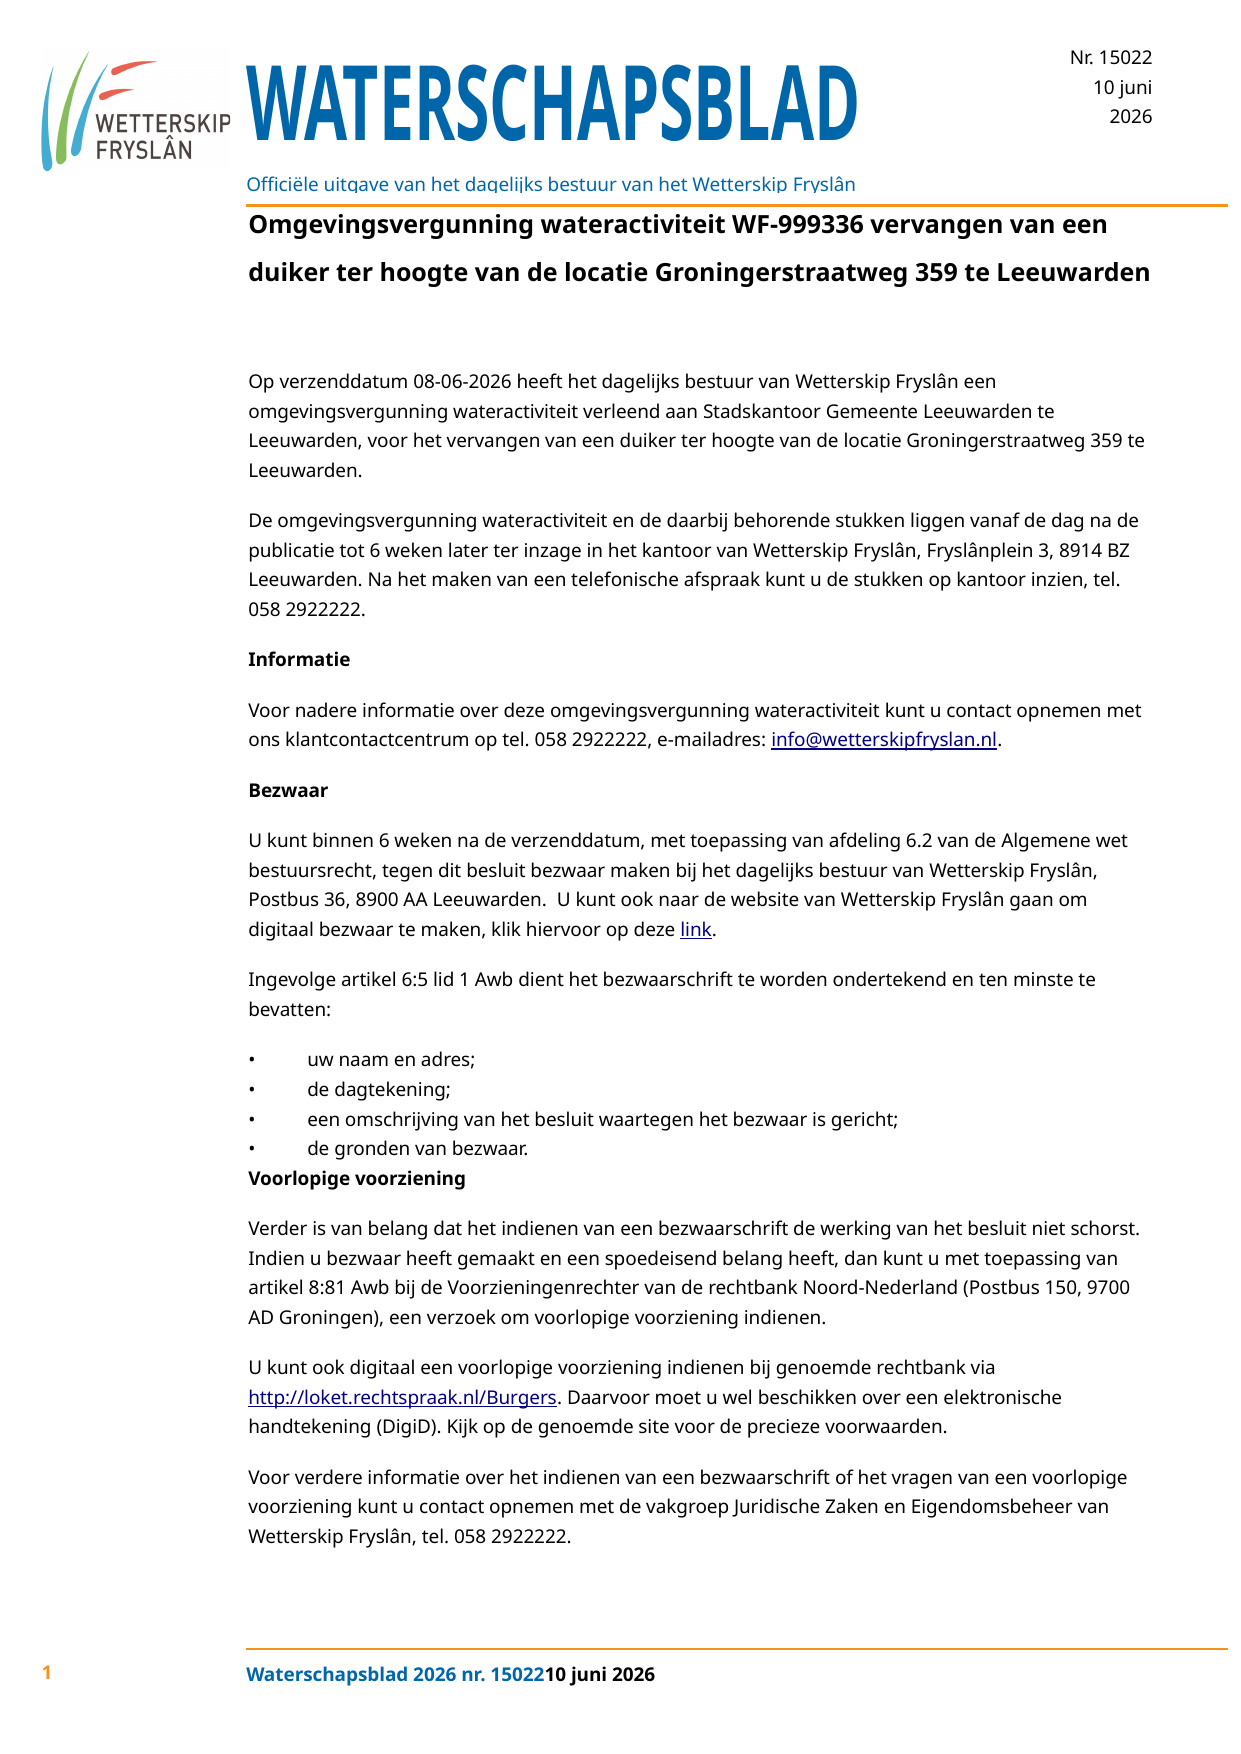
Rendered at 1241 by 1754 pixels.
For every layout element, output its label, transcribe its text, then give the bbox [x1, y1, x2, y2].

text Voor nadere informatie over deze omgevingsvergunning wateractiviteit kunt u contact opnemen met ons klantcontactcentrum op tel. 058 2922222, e-mailadres: info@wetterskipfryslan.nl. [248, 697, 1152, 752]
text Bezwaar [248, 777, 1152, 803]
text U kunt ook digitaal een voorlopige voorziening indienen bij genoemde rechtbank via http://loket.rechtspraak.nl/Burgers. Daarvoor moet u wel beschikken over een elektronische handtekening (DigiD). Kijk op de genoemde site voor de precieze voorwaarden. [248, 1354, 1152, 1439]
text Op verzenddatum 08-06-2026 heeft het dagelijks bestuur van Wetterskip Fryslân een omgevingsvergunning wateractiviteit verleend aan Stadskantoor Gemeente Leeuwarden te Leeuwarden, voor het vervangen van een duiker ter hoogte van de locatie Groningerstraatweg 359 te Leeuwarden. [248, 368, 1152, 483]
text De omgevingsvergunning wateractiviteit en de daarbij behorende stukken liggen vanaf de dag na de publicatie tot 6 weken later ter inzage in het kantoor van Wetterskip Fryslân, Fryslânplein 3, 8914 BZ Leeuwarden. Na het maken van een telefonische afspraak kunt u de stukken op kantoor inzien, tel. 058 2922222. [248, 507, 1152, 622]
text Voor verdere informatie over het indienen van een bezwaarschrift of het vragen van een voorlopige voorziening kunt u contact opnemen met de vakgroep Juridische Zaken en Eigendomsbeheer van Wetterskip Fryslân, tel. 058 2922222. [248, 1464, 1152, 1549]
text Omgevingsvergunning wateractiviteit WF-999336 vervangen van een duiker ter hoogte van de locatie Groningerstraatweg 359 te Leeuwarden [248, 207, 1152, 288]
text Informatie [248, 647, 1152, 672]
text U kunt binnen 6 weken na de verzenddatum, met toepassing van afdeling 6.2 van de Algemene wet bestuursrecht, tegen dit besluit bezwaar maken bij het dagelijks bestuur van Wetterskip Fryslân, Postbus 36, 8900 AA Leeuwarden. U kunt ook naar de website van Wetterskip Fryslân gaan om digitaal bezwaar te maken, klik hiervoor op deze link. [248, 827, 1152, 942]
list de gronden van bezwaar. [248, 1135, 1152, 1161]
list uw naam en adres; [248, 1047, 1152, 1072]
picture [41, 47, 231, 172]
list de dagtekening; [248, 1076, 1152, 1102]
text Verder is van belang dat het indienen van een bezwaarschrift de werking van het besluit niet schorst. Indien u bezwaar heeft gemaakt en een spoedeisend belang heeft, dan kunt u met toepassing van artikel 8:81 Awb bij de Voorzieningenrechter van de rechtbank Noord-Nederland (Postbus 150, 9700 AD Groningen), een verzoek om voorlopige voorziening indienen. [248, 1215, 1152, 1330]
list een omschrijving van het besluit waartegen het bezwaar is gericht; [248, 1106, 1152, 1132]
text Voorlopige voorziening [248, 1165, 1152, 1191]
text Ingevolge artikel 6:5 lid 1 Awb dient het bezwaarschrift te worden ondertekend en ten minste te bevatten: [248, 967, 1152, 1022]
